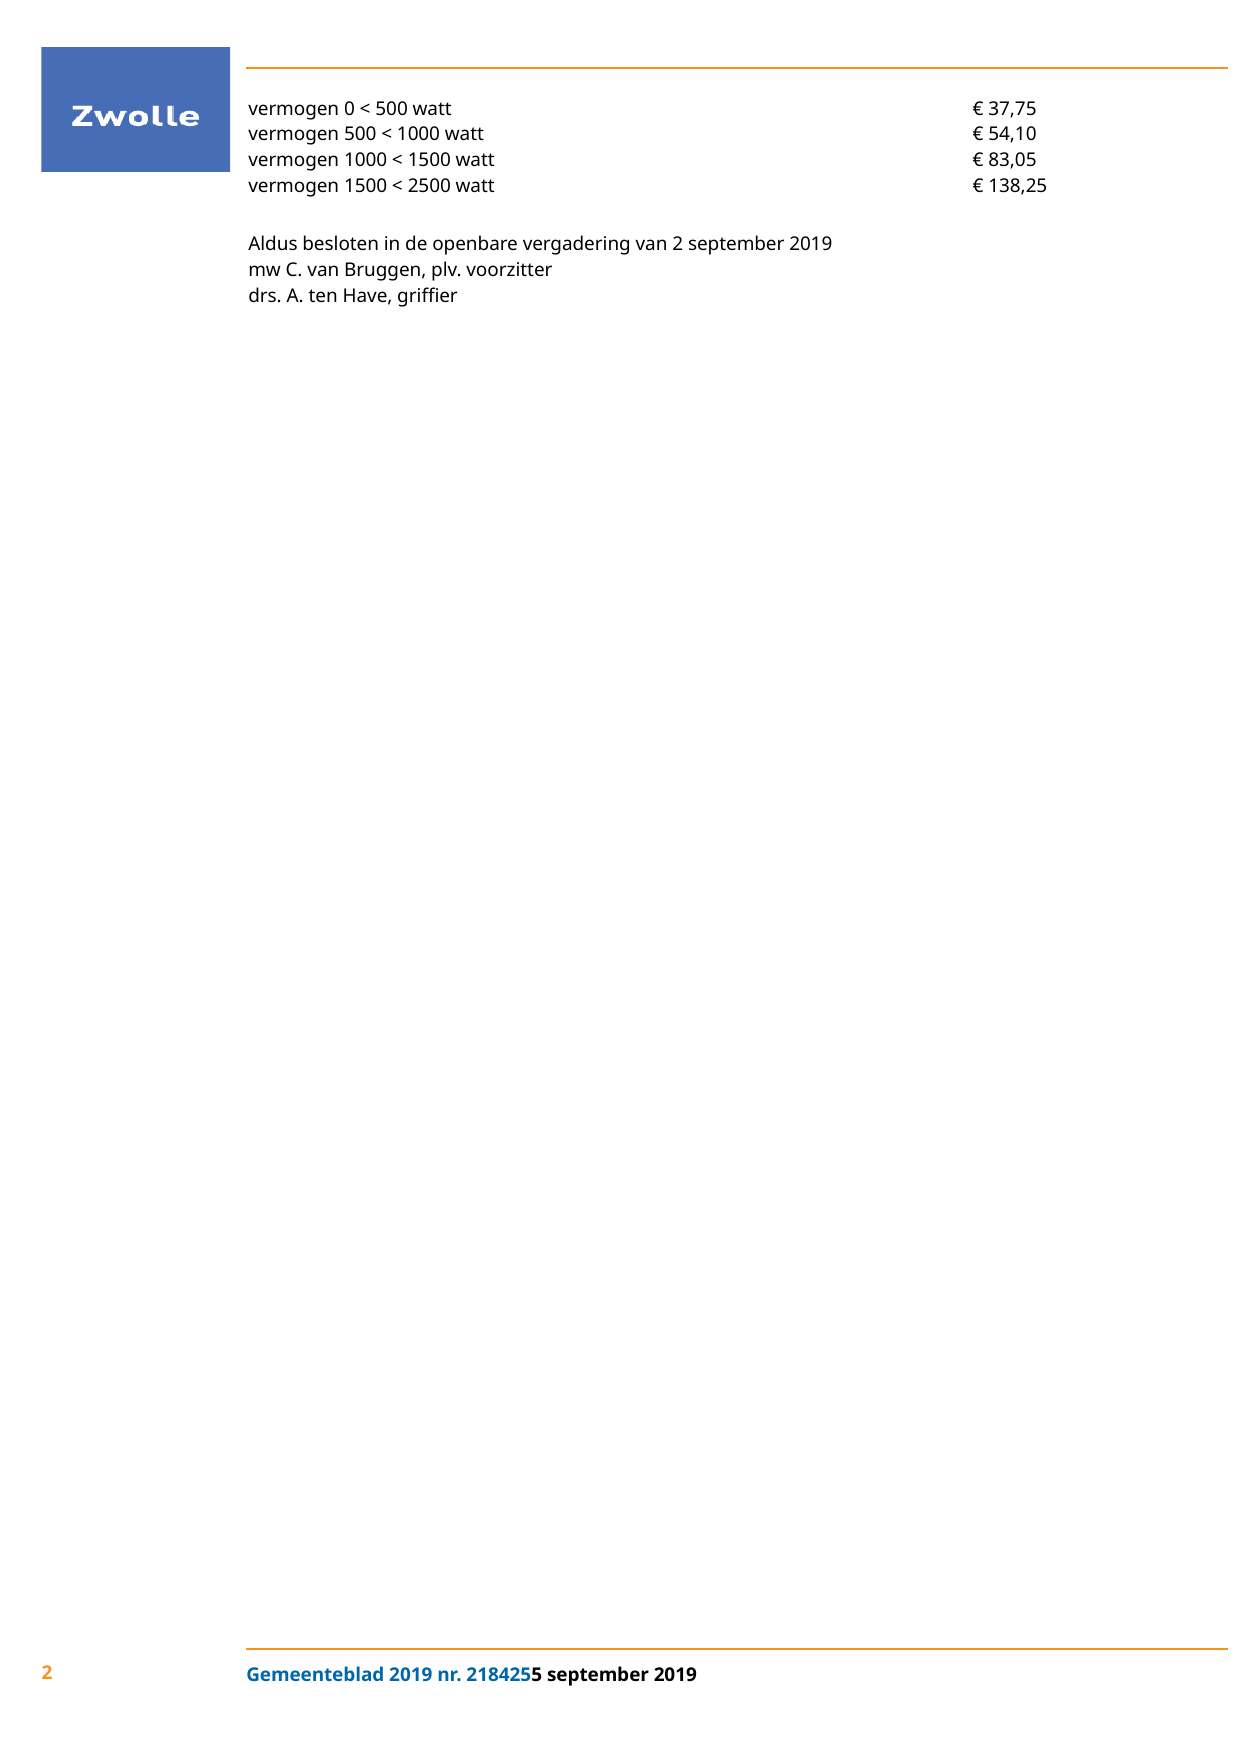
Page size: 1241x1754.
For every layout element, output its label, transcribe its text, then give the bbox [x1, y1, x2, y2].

text drs. A. ten Have, griffier [248, 282, 1152, 308]
table_cell [793, 172, 972, 198]
table_cell € 37,75 [973, 95, 1152, 121]
table_cell € 138,25 [973, 172, 1152, 198]
table_cell € 54,10 [973, 121, 1152, 146]
table_cell vermogen 1000 < 1500 watt [248, 146, 793, 172]
text Aldus besloten in de openbare vergadering van 2 september 2019 [248, 231, 1152, 256]
table_cell [793, 121, 972, 146]
text mw C. van Bruggen, plv. voorzitter [248, 256, 1152, 282]
picture [41, 47, 231, 172]
table_cell vermogen 0 < 500 watt [248, 95, 793, 121]
table_cell vermogen 500 < 1000 watt [248, 121, 793, 146]
table_cell [793, 146, 972, 172]
table_cell vermogen 1500 < 2500 watt [248, 172, 793, 198]
table_cell € 83,05 [973, 146, 1152, 172]
table_cell [793, 95, 972, 121]
